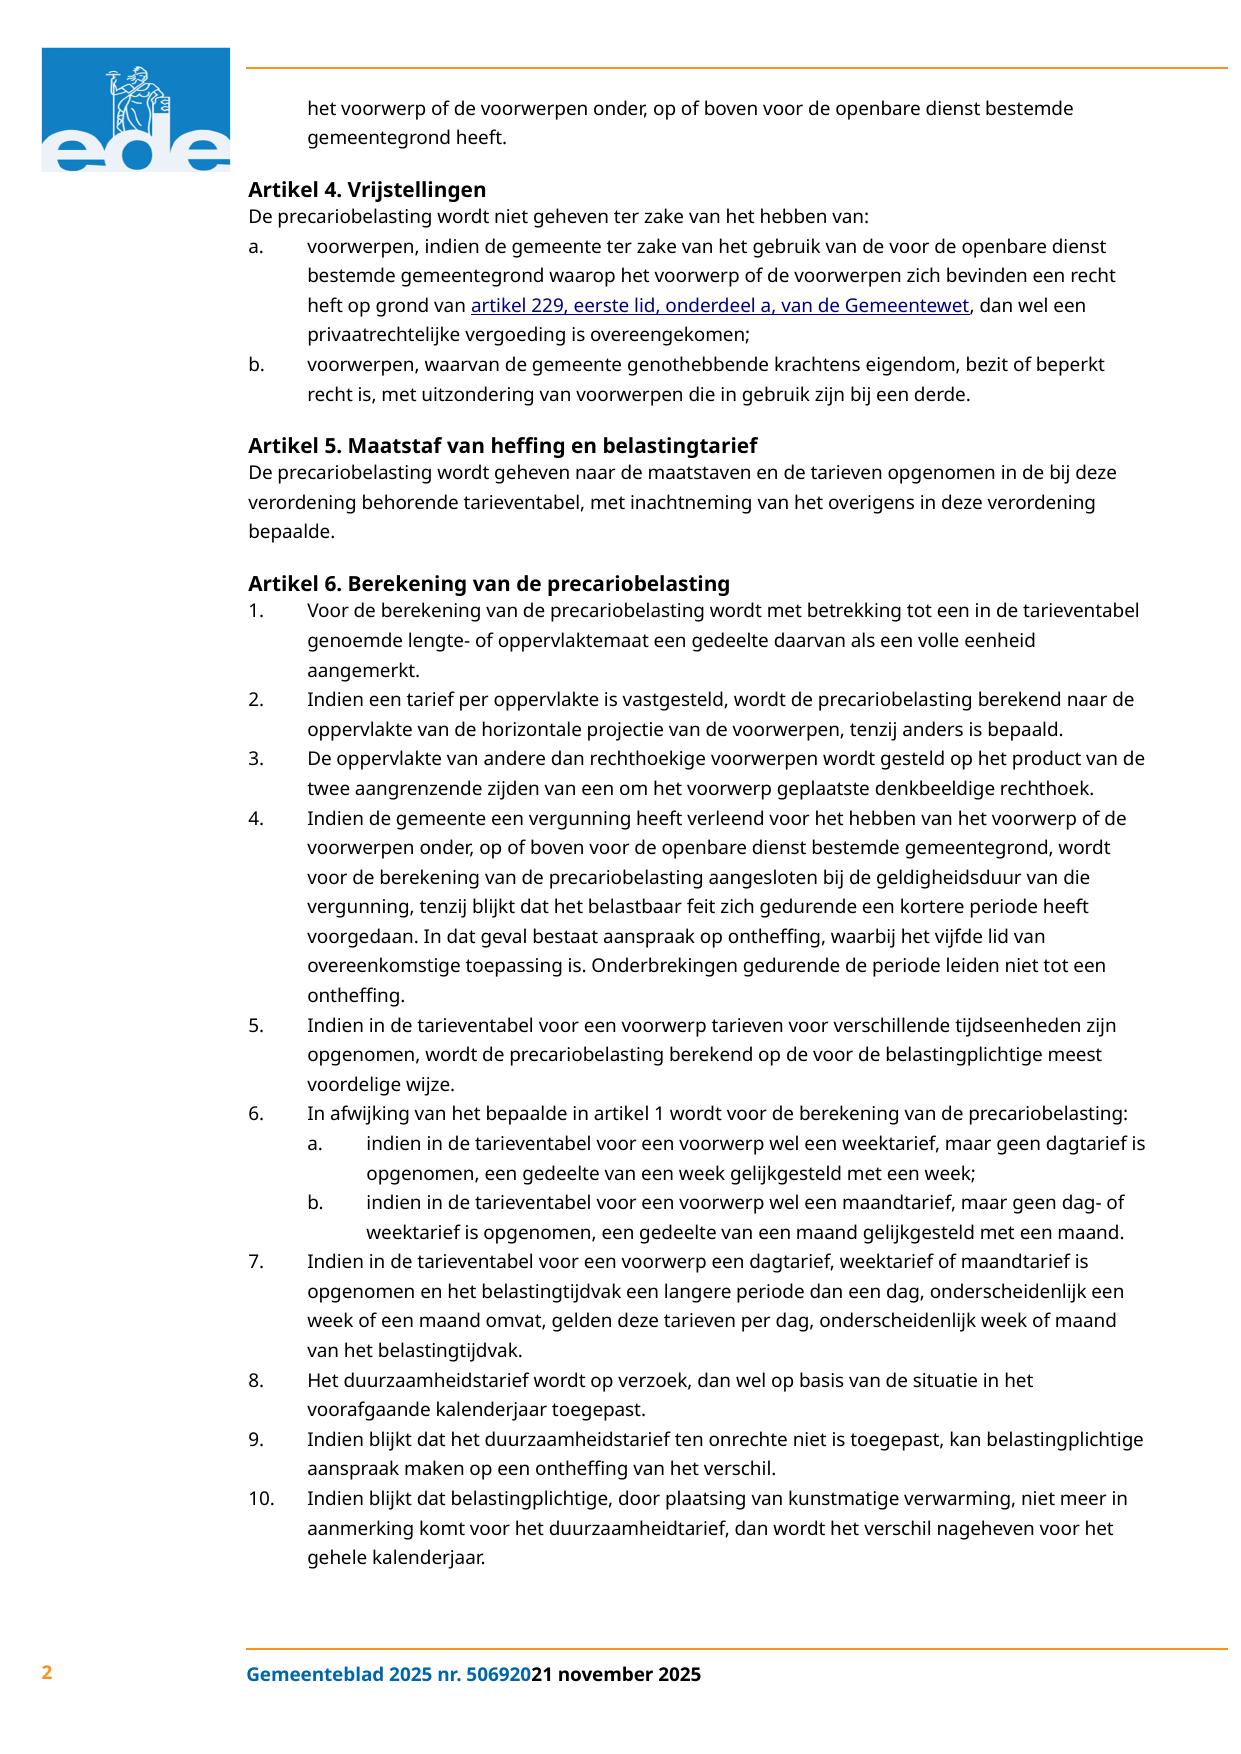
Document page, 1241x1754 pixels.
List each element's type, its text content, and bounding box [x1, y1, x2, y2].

list Het duurzaamheidstarief wordt op verzoek, dan wel op basis van de situatie in het voorafgaande kalenderjaar toegepast. [248, 1367, 1152, 1422]
list In afwijking van het bepaalde in artikel 1 wordt voor de berekening van de precariobelasting: [248, 1101, 1152, 1126]
picture [41, 47, 231, 172]
text Artikel 5. Maatstaf van heffing en belastingtarief [248, 431, 1152, 459]
text De precariobelasting wordt geheven naar de maatstaven en de tarieven opgenomen in de bij deze verordening behorende tarieventabel, met inachtneming van het overigens in deze verordening bepaalde. [248, 459, 1152, 544]
list Indien blijkt dat belastingplichtige, door plaatsing van kunstmatige verwarming, niet meer in aanmerking komt voor het duurzaamheidtarief, dan wordt het verschil nageheven voor het gehele kalenderjaar. [248, 1485, 1152, 1570]
list voorwerpen, indien de gemeente ter zake van het gebruik van de voor de openbare dienst bestemde gemeentegrond waarop het voorwerp of de voorwerpen zich bevinden een recht heft op grond van artikel 229, eerste lid, onderdeel a, van de Gemeentewet, dan wel een privaatrechtelijke vergoeding is overeengekomen; [248, 233, 1152, 347]
list indien in de tarieventabel voor een voorwerp wel een weektarief, maar geen dagtarief is opgenomen, een gedeelte van een week gelijkgesteld met een week; [307, 1130, 1152, 1185]
list Indien blijkt dat het duurzaamheidstarief ten onrechte niet is toegepast, kan belastingplichtige aanspraak maken op een ontheffing van het verschil. [248, 1426, 1152, 1481]
text Artikel 4. Vrijstellingen [248, 175, 1152, 203]
text Artikel 6. Berekening van de precariobelasting [248, 569, 1152, 598]
list Voor de berekening van de precariobelasting wordt met betrekking tot een in de tarieventabel genoemde lengte- of oppervlaktemaat een gedeelte daarvan als een volle eenheid aangemerkt. [248, 598, 1152, 682]
list indien in de tarieventabel voor een voorwerp wel een maandtarief, maar geen dag- of weektarief is opgenomen, een gedeelte van een maand gelijkgesteld met een maand. [307, 1189, 1152, 1244]
list Indien in de tarieventabel voor een voorwerp een dagtarief, weektarief of maandtarief is opgenomen en het belastingtijdvak een langere periode dan een dag, onderscheidenlijk een week of een maand omvat, gelden deze tarieven per dag, onderscheidenlijk week of maand van het belastingtijdvak. [248, 1248, 1152, 1363]
list De oppervlakte van andere dan rechthoekige voorwerpen wordt gesteld op het product van de twee aangrenzende zijden van een om het voorwerp geplaatste denkbeeldige rechthoek. [248, 746, 1152, 801]
list Indien een tarief per oppervlakte is vastgesteld, wordt de precariobelasting berekend naar de oppervlakte van de horizontale projectie van de voorwerpen, tenzij anders is bepaald. [248, 686, 1152, 742]
list Indien de gemeente een vergunning heeft verleend voor het hebben van het voorwerp of de voorwerpen onder, op of boven voor de openbare dienst bestemde gemeentegrond, wordt voor de berekening van de precariobelasting aangesloten bij de geldigheidsduur van die vergunning, tenzij blijkt dat het belastbaar feit zich gedurende een kortere periode heeft voorgedaan. In dat geval bestaat aanspraak op ontheffing, waarbij het vijfde lid van overeenkomstige toepassing is. Onderbrekingen gedurende de periode leiden niet tot een ontheffing. [248, 805, 1152, 1008]
list het voorwerp of de voorwerpen onder, op of boven voor de openbare dienst bestemde gemeentegrond heeft. [248, 95, 1152, 150]
list Indien in de tarieventabel voor een voorwerp tarieven voor verschillende tijdseenheden zijn opgenomen, wordt de precariobelasting berekend op de voor de belastingplichtige meest voordelige wijze. [248, 1012, 1152, 1097]
list voorwerpen, waarvan de gemeente genothebbende krachtens eigendom, bezit of beperkt recht is, met uitzondering van voorwerpen die in gebruik zijn bij een derde. [248, 351, 1152, 406]
text De precariobelasting wordt niet geheven ter zake van het hebben van: [248, 203, 1152, 229]
